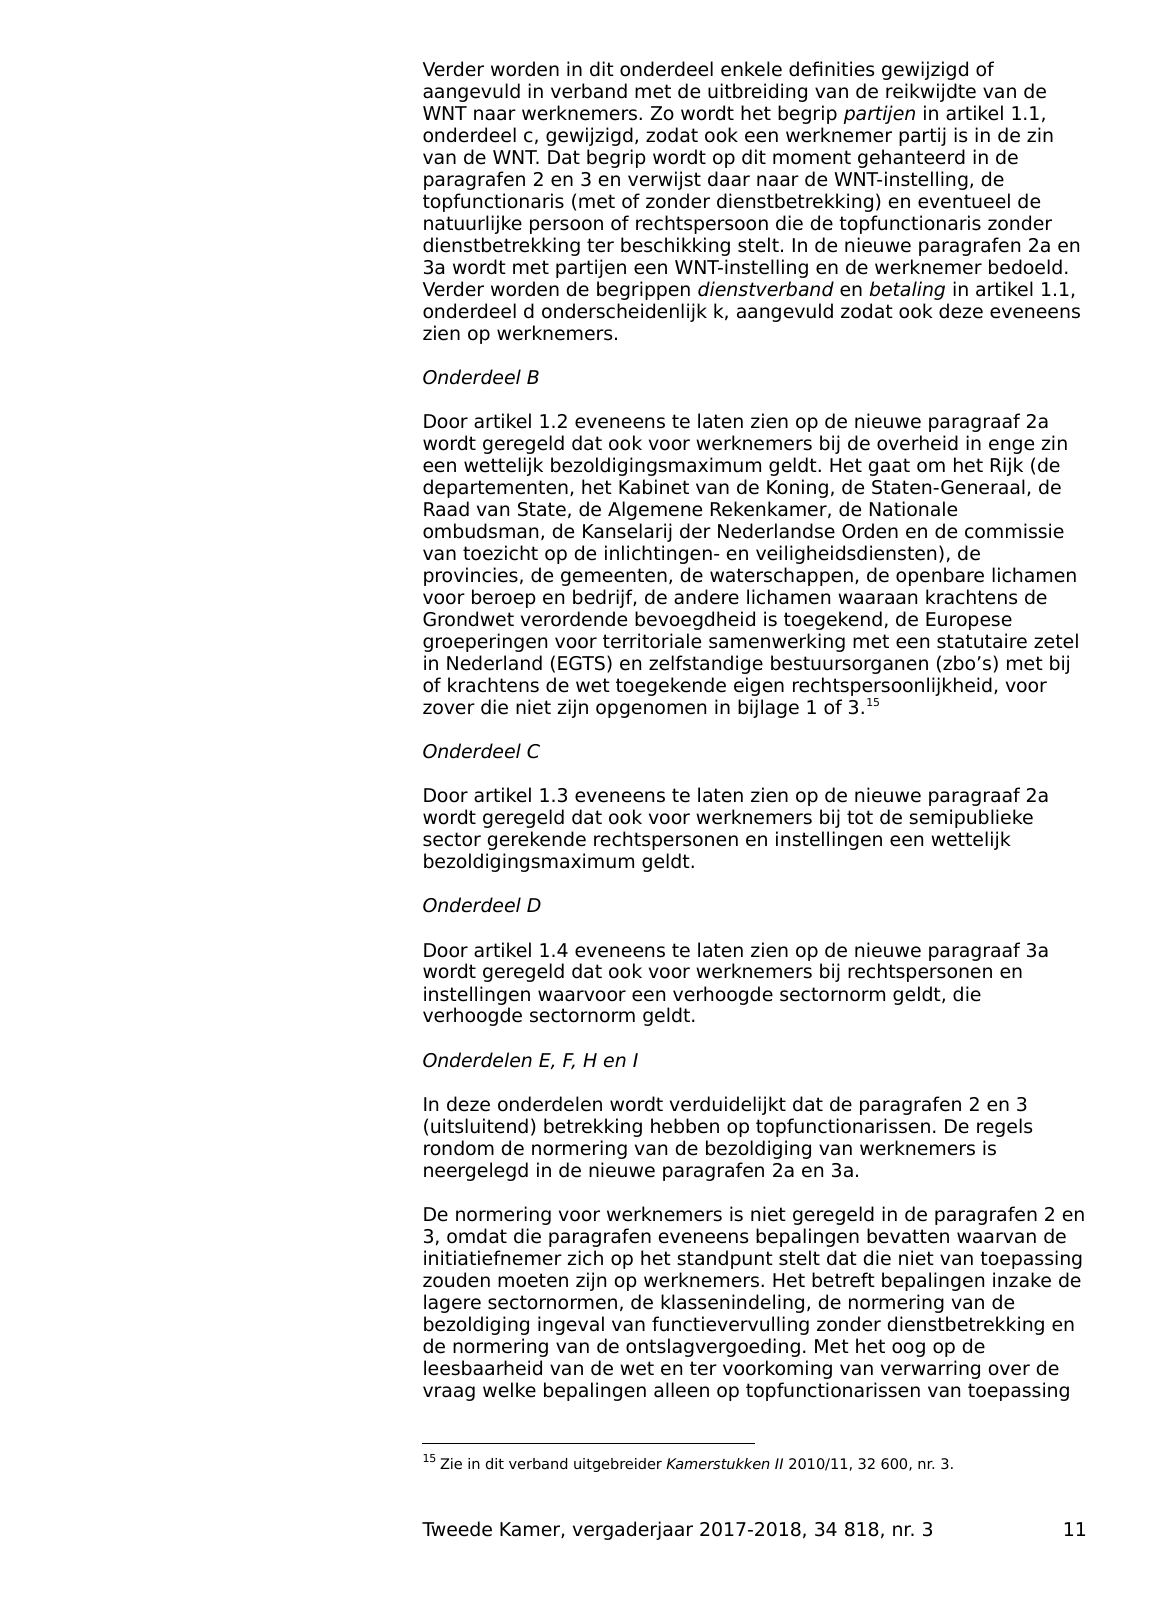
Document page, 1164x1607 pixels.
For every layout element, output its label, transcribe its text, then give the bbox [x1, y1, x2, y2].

text Door artikel 1.4 eveneens te laten zien op de nieuwe paragraaf 3a wordt geregeld dat ook voor werknemers bij rechtspersonen en instellingen waarvoor een verhoogde sectornorm geldt, die verhoogde sectornorm geldt. [422, 939, 1087, 1027]
subtitle Onderdelen E, F, H en I [422, 1049, 1087, 1072]
text De normering voor werknemers is niet geregeld in de paragrafen 2 en 3, omdat die paragrafen eveneens bepalingen bevatten waarvan de initiatiefnemer zich op het standpunt stelt dat die niet van toepassing zouden moeten zijn op werknemers. Het betreft bepalingen inzake de lagere sectornormen, de klassenindeling, de normering van de bezoldiging ingeval van functievervulling zonder dienstbetrekking en de normering van de ontslagvergoeding. Met het oog op de leesbaarheid van de wet en ter voorkoming van verwarring over de vraag welke bepalingen alleen op topfunctionarissen van toepassing [422, 1204, 1087, 1402]
text Door artikel 1.3 eveneens te laten zien op de nieuwe paragraaf 2a wordt geregeld dat ook voor werknemers bij tot de semipublieke sector gerekende rechtspersonen en instellingen een wettelijk bezoldigingsmaximum geldt. [422, 785, 1087, 873]
text Door artikel 1.2 eveneens te laten zien op de nieuwe paragraaf 2a wordt geregeld dat ook voor werknemers bij de overheid in enge zin een wettelijk bezoldigingsmaximum geldt. Het gaat om het Rijk (de departementen, het Kabinet van de Koning, de Staten-Generaal, de Raad van State, de Algemene Rekenkamer, de Nationale ombudsman, de Kanselarij der Nederlandse Orden en de commissie van toezicht op de inlichtingen- en veiligheidsdiensten), de provincies, de gemeenten, de waterschappen, de openbare lichamen voor beroep en bedrijf, de andere lichamen waaraan krachtens de Grondwet verordende bevoegdheid is toegekend, de Europese groeperingen voor territoriale samenwerking met een statutaire zetel in Nederland (EGTS) en zelfstandige bestuursorganen (zbo’s) met bij of krachtens de wet toegekende eigen rechtspersoonlijkheid, voor zover die niet zijn opgenomen in bijlage 1 of 3. [422, 411, 1087, 719]
subtitle Onderdeel D [422, 895, 1087, 917]
text Zie in dit verband uitgebreider Kamerstukken II 2010/11, 32 600, nr. 3. [422, 1452, 1087, 1474]
subtitle Onderdeel C [422, 741, 1087, 763]
subtitle Onderdeel B [422, 367, 1087, 389]
text Verder worden in dit onderdeel enkele definities gewijzigd of aangevuld in verband met de uitbreiding van de reikwijdte van de WNT naar werknemers. Zo wordt het begrip partijen in artikel 1.1, onderdeel c, gewijzigd, zodat ook een werknemer partij is in de zin van de WNT. Dat begrip wordt op dit moment gehanteerd in de paragrafen 2 en 3 en verwijst daar naar de WNT-instelling, de topfunctionaris (met of zonder dienstbetrekking) en eventueel de natuurlijke persoon of rechtspersoon die de topfunctionaris zonder dienstbetrekking ter beschikking stelt. In de nieuwe paragrafen 2a en 3a wordt met partijen een WNT-instelling en de werknemer bedoeld. Verder worden de begrippen dienstverband en betaling in artikel 1.1, onderdeel d onderscheidenlijk k, aangevuld zodat ook deze eveneens zien op werknemers. [422, 59, 1087, 345]
text In deze onderdelen wordt verduidelijkt dat de paragrafen 2 en 3 (uitsluitend) betrekking hebben op topfunctionarissen. De regels rondom de normering van de bezoldiging van werknemers is neergelegd in de nieuwe paragrafen 2a en 3a. [422, 1094, 1087, 1182]
